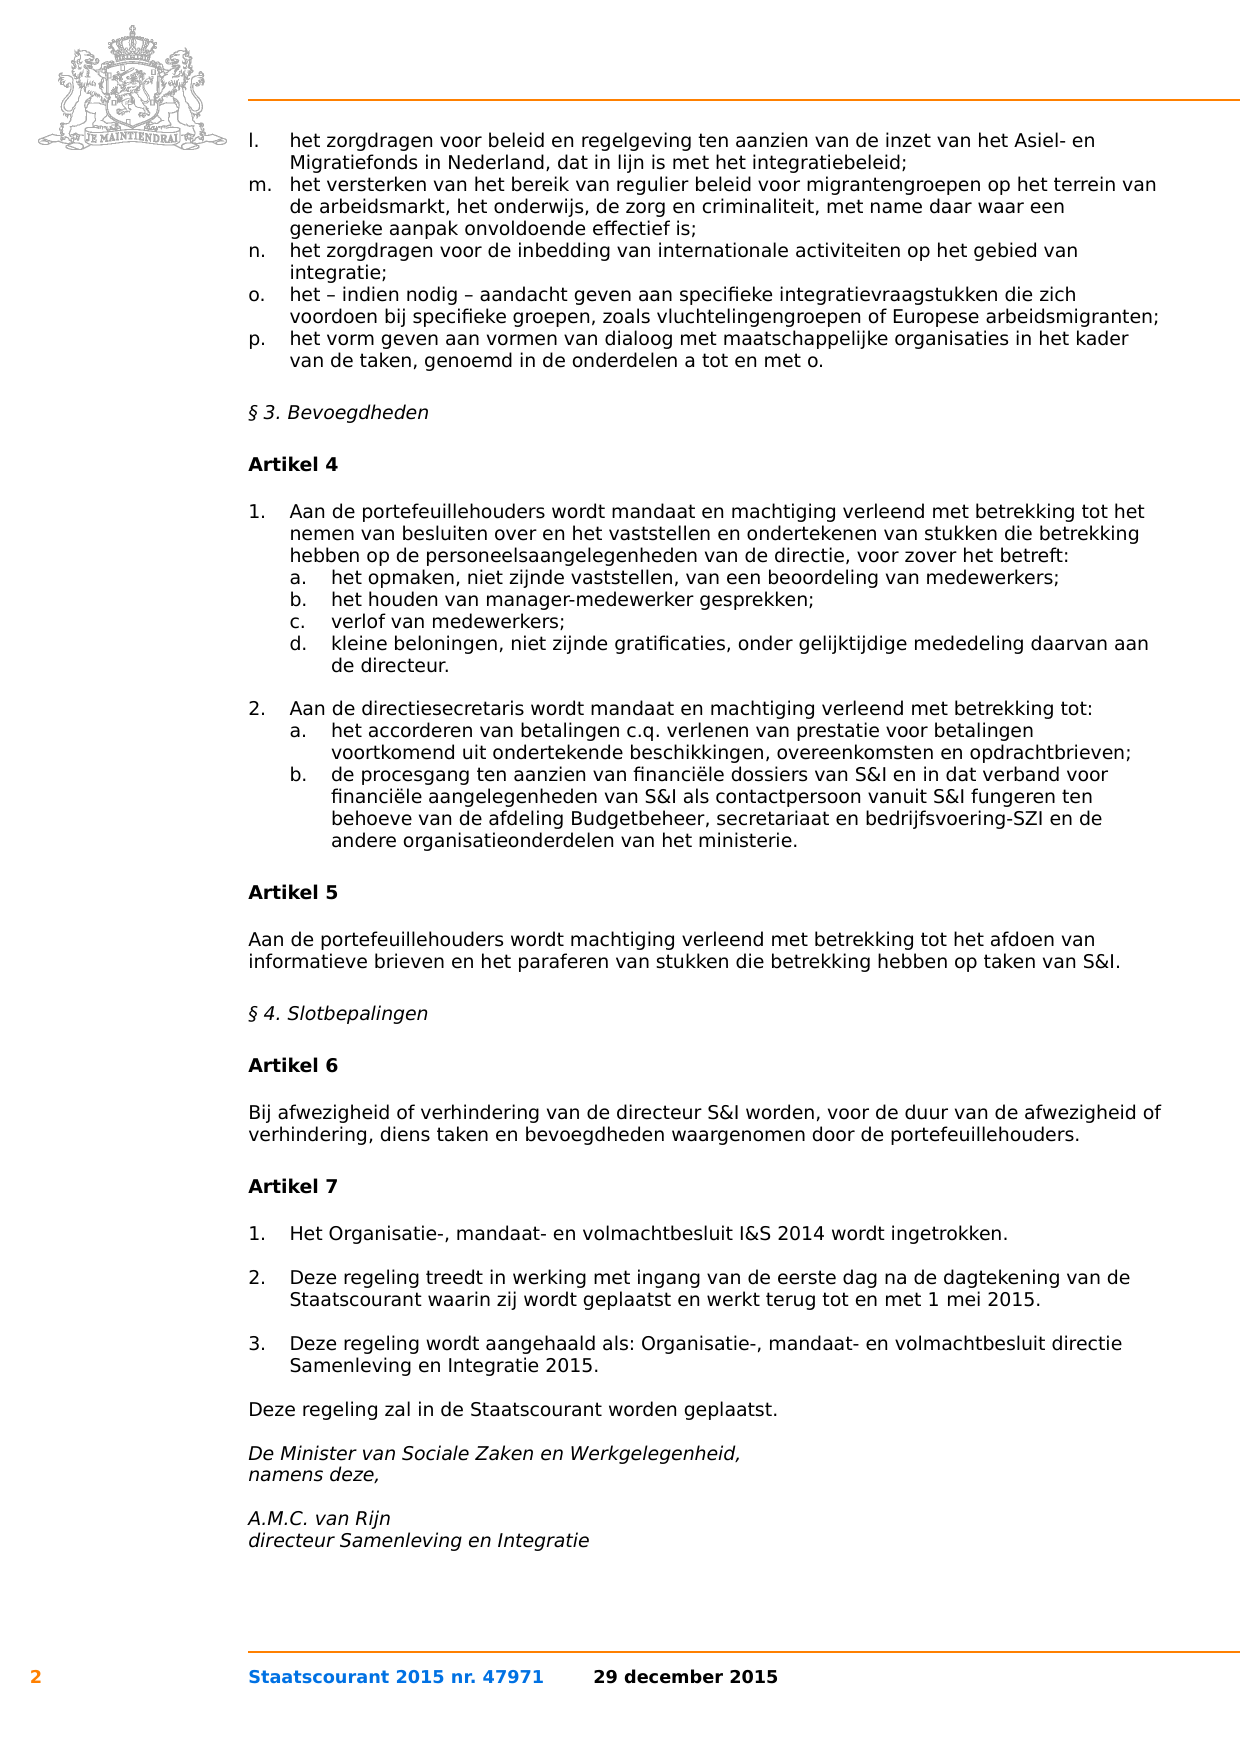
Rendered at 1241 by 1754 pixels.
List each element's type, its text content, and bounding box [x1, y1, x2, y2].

text De Minister van Sociale Zaken en Werkgelegenheid, namens deze, A.M.C. van Rijn directeur Samenleving en Integratie [248, 1442, 1163, 1552]
text d. kleine beloningen, niet zijnde gratificaties, onder gelijktijdige mededeling daarvan aan de directeur. [289, 632, 1163, 676]
text n. het zorgdragen voor de inbedding van internationale activiteiten op het gebied van integratie; [248, 240, 1163, 284]
subtitle Artikel 4 [248, 454, 1163, 476]
text o. het – indien nodig – aandacht geven aan specifieke integratievraagstukken die zich voordoen bij specifieke groepen, zoals vluchtelingengroepen of Europese arbeidsmigranten; [248, 284, 1163, 328]
subtitle Artikel 5 [248, 882, 1163, 904]
text Bij afwezigheid of verhindering van de directeur S&I worden, voor de duur van de afwezigheid of verhindering, diens taken en bevoegdheden waargenomen door de portefeuillehouders. [248, 1102, 1163, 1146]
text Aan de portefeuillehouders wordt machtiging verleend met betrekking tot het afdoen van informatieve brieven en het paraferen van stukken die betrekking hebben op taken van S&I. [248, 929, 1163, 973]
text 3. Deze regeling wordt aangehaald als: Organisatie-, mandaat- en volmachtbesluit directie Samenleving en Integratie 2015. [248, 1333, 1163, 1377]
text c. verlof van medewerkers; [289, 611, 1163, 632]
text b. de procesgang ten aanzien van financiële dossiers van S&I en in dat verband voor financiële aangelegenheden van S&I als contactpersoon vanuit S&I fungeren ten behoeve van de afdeling Budgetbeheer, secretariaat en bedrijfsvoering-SZI en de andere organisatieonderdelen van het ministerie. [289, 764, 1163, 852]
text 2. Aan de directiesecretaris wordt mandaat en machtiging verleend met betrekking tot: [248, 698, 1163, 720]
text p. het vorm geven aan vormen van dialoog met maatschappelijke organisaties in het kader van de taken, genoemd in de onderdelen a tot en met o. [248, 328, 1163, 372]
text 2. Deze regeling treedt in werking met ingang van de eerste dag na de dagtekening van de Staatscourant waarin zij wordt geplaatst en werkt terug tot en met 1 mei 2015. [248, 1267, 1163, 1311]
subtitle Artikel 7 [248, 1176, 1163, 1198]
text Deze regeling zal in de Staatscourant worden geplaatst. [248, 1398, 1163, 1421]
subtitle § 3. Bevoegdheden [248, 402, 1163, 424]
text b. het houden van manager-medewerker gesprekken; [289, 588, 1163, 611]
subtitle § 4. Slotbepalingen [248, 1003, 1163, 1025]
text m. het versterken van het bereik van regulier beleid voor migrantengroepen op het terrein van de arbeidsmarkt, het onderwijs, de zorg en criminaliteit, met name daar waar een generieke aanpak onvoldoende effectief is; [248, 174, 1163, 240]
text 1. Het Organisatie-, mandaat- en volmachtbesluit I&S 2014 wordt ingetrokken. [248, 1223, 1163, 1245]
subtitle Artikel 6 [248, 1055, 1163, 1077]
text a. het accorderen van betalingen c.q. verlenen van prestatie voor betalingen voortkomend uit ondertekende beschikkingen, overeenkomsten en opdrachtbrieven; [289, 720, 1163, 764]
text 1. Aan de portefeuillehouders wordt mandaat en machtiging verleend met betrekking tot het nemen van besluiten over en het vaststellen en ondertekenen van stukken die betrekking hebben op de personeelsaangelegenheden van de directie, voor zover het betreft: [248, 501, 1163, 567]
text a. het opmaken, niet zijnde vaststellen, van een beoordeling van medewerkers; [289, 567, 1163, 588]
picture [38, 25, 227, 150]
text l. het zorgdragen voor beleid en regelgeving ten aanzien van de inzet van het Asiel- en Migratiefonds in Nederland, dat in lijn is met het integratiebeleid; [248, 130, 1163, 174]
